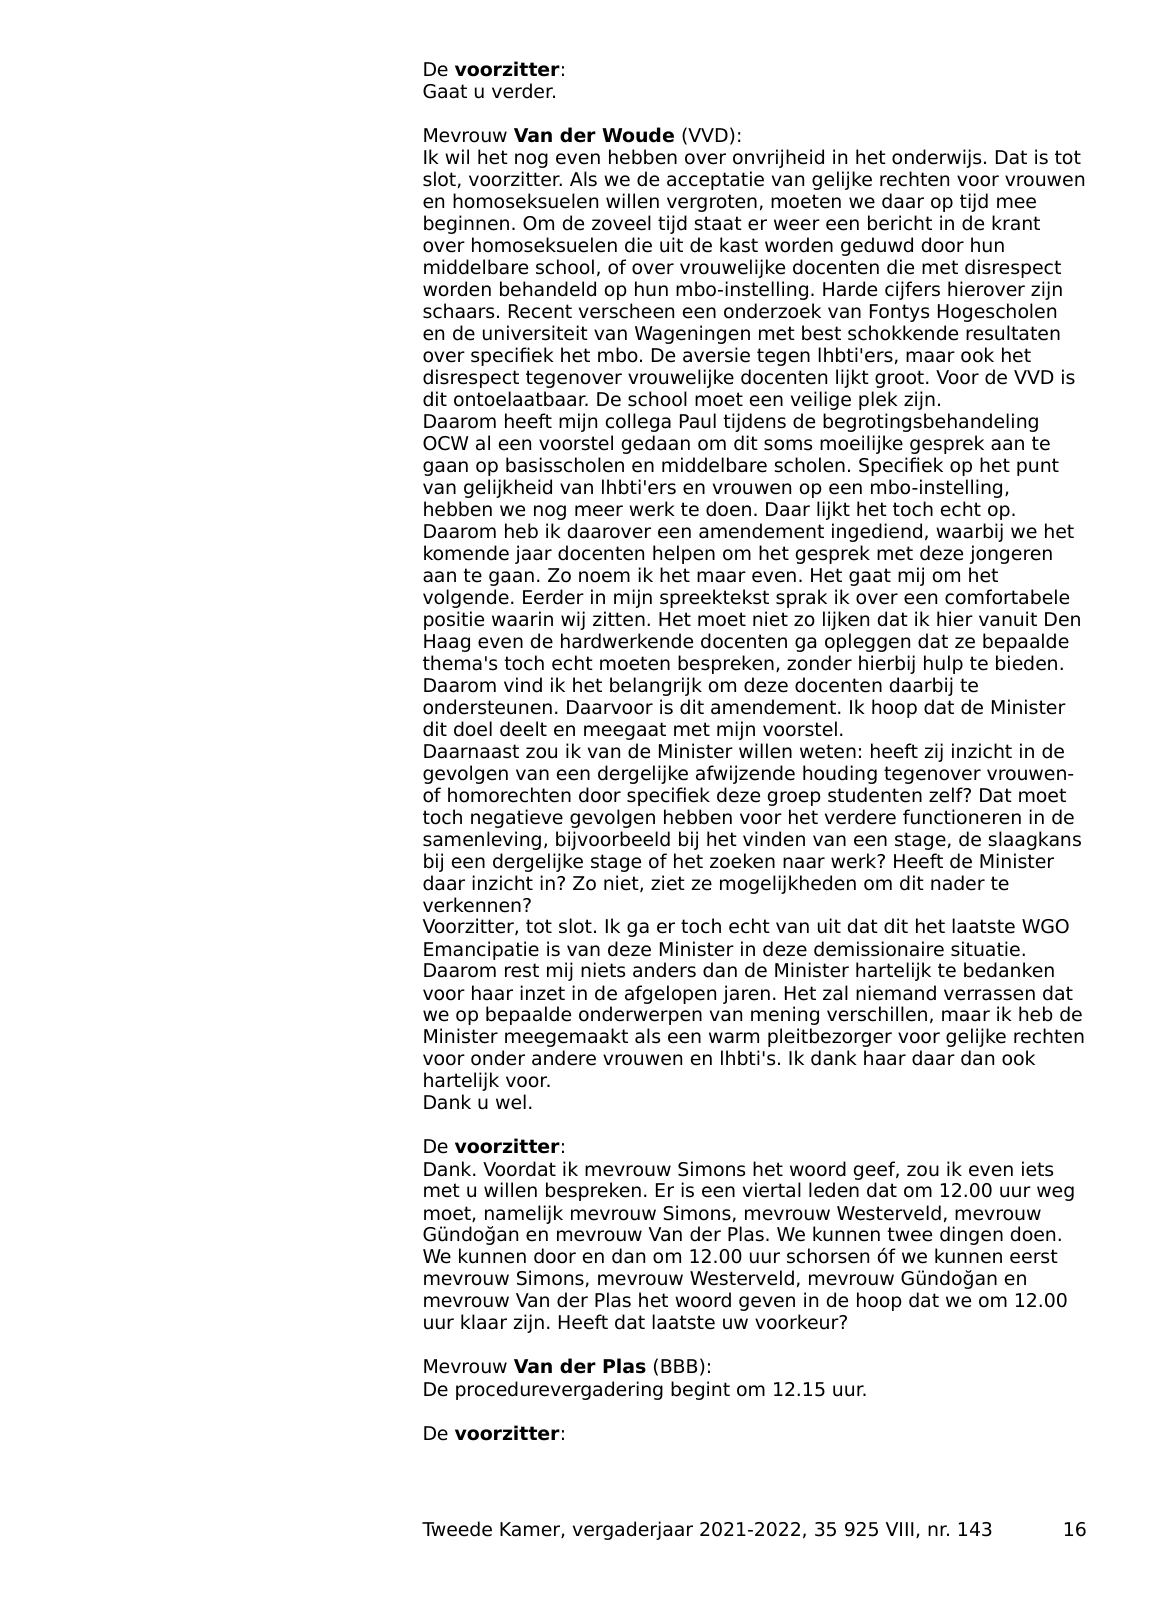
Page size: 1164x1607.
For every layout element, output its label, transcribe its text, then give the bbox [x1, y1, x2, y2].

text Mevrouw Van der Plas (BBB): [422, 1356, 1087, 1378]
text Daarom heeft mijn collega Paul tijdens de begrotingsbehandeling OCW al een voorstel gedaan om dit soms moeilijke gesprek aan te gaan op basisscholen en middelbare scholen. Specifiek op het punt van gelijkheid van lhbti'ers en vrouwen op een mbo-instelling, hebben we nog meer werk te doen. Daar lijkt het toch echt op. Daarom heb ik daarover een amendement ingediend, waarbij we het komende jaar docenten helpen om het gesprek met deze jongeren aan te gaan. Zo noem ik het maar even. Het gaat mij om het volgende. Eerder in mijn spreektekst sprak ik over een comfortabele positie waarin wij zitten. Het moet niet zo lijken dat ik hier vanuit Den Haag even de hardwerkende docenten ga opleggen dat ze bepaalde thema's toch echt moeten bespreken, zonder hierbij hulp te bieden. Daarom vind ik het belangrijk om deze docenten daarbij te ondersteunen. Daarvoor is dit amendement. Ik hoop dat de Minister dit doel deelt en meegaat met mijn voorstel. [422, 411, 1087, 741]
text Voorzitter, tot slot. Ik ga er toch echt van uit dat dit het laatste WGO Emancipatie is van deze Minister in deze demissionaire situatie. Daarom rest mij niets anders dan de Minister hartelijk te bedanken voor haar inzet in de afgelopen jaren. Het zal niemand verrassen dat we op bepaalde onderwerpen van mening verschillen, maar ik heb de Minister meegemaakt als een warm pleitbezorger voor gelijke rechten voor onder andere vrouwen en lhbti's. Ik dank haar daar dan ook hartelijk voor. [422, 916, 1087, 1092]
text Gaat u verder. [422, 81, 1087, 103]
text Mevrouw Van der Woude (VVD): [422, 125, 1087, 147]
text Ik wil het nog even hebben over onvrijheid in het onderwijs. Dat is tot slot, voorzitter. Als we de acceptatie van gelijke rechten voor vrouwen en homoseksuelen willen vergroten, moeten we daar op tijd mee beginnen. Om de zoveel tijd staat er weer een bericht in de krant over homoseksuelen die uit de kast worden geduwd door hun middelbare school, of over vrouwelijke docenten die met disrespect worden behandeld op hun mbo-instelling. Harde cijfers hierover zijn schaars. Recent verscheen een onderzoek van Fontys Hogescholen en de universiteit van Wageningen met best schokkende resultaten over specifiek het mbo. De aversie tegen lhbti'ers, maar ook het disrespect tegenover vrouwelijke docenten lijkt groot. Voor de VVD is dit ontoelaatbaar. De school moet een veilige plek zijn. [422, 147, 1087, 411]
text De voorzitter: [422, 1423, 1087, 1444]
text De voorzitter: [422, 1136, 1087, 1158]
text Dank u wel. [422, 1092, 1087, 1114]
text Dank. Voordat ik mevrouw Simons het woord geef, zou ik even iets met u willen bespreken. Er is een viertal leden dat om 12.00 uur weg moet, namelijk mevrouw Simons, mevrouw Westerveld, mevrouw Gündoğan en mevrouw Van der Plas. We kunnen twee dingen doen. We kunnen door en dan om 12.00 uur schorsen óf we kunnen eerst mevrouw Simons, mevrouw Westerveld, mevrouw Gündoğan en mevrouw Van der Plas het woord geven in de hoop dat we om 12.00 uur klaar zijn. Heeft dat laatste uw voorkeur? [422, 1158, 1087, 1334]
text De voorzitter: [422, 59, 1087, 81]
text De procedurevergadering begint om 12.15 uur. [422, 1378, 1087, 1400]
text Daarnaast zou ik van de Minister willen weten: heeft zij inzicht in de gevolgen van een dergelijke afwijzende houding tegenover vrouwen- of homorechten door specifiek deze groep studenten zelf? Dat moet toch negatieve gevolgen hebben voor het verdere functioneren in de samenleving, bijvoorbeeld bij het vinden van een stage, de slaagkans bij een dergelijke stage of het zoeken naar werk? Heeft de Minister daar inzicht in? Zo niet, ziet ze mogelijkheden om dit nader te verkennen? [422, 741, 1087, 916]
